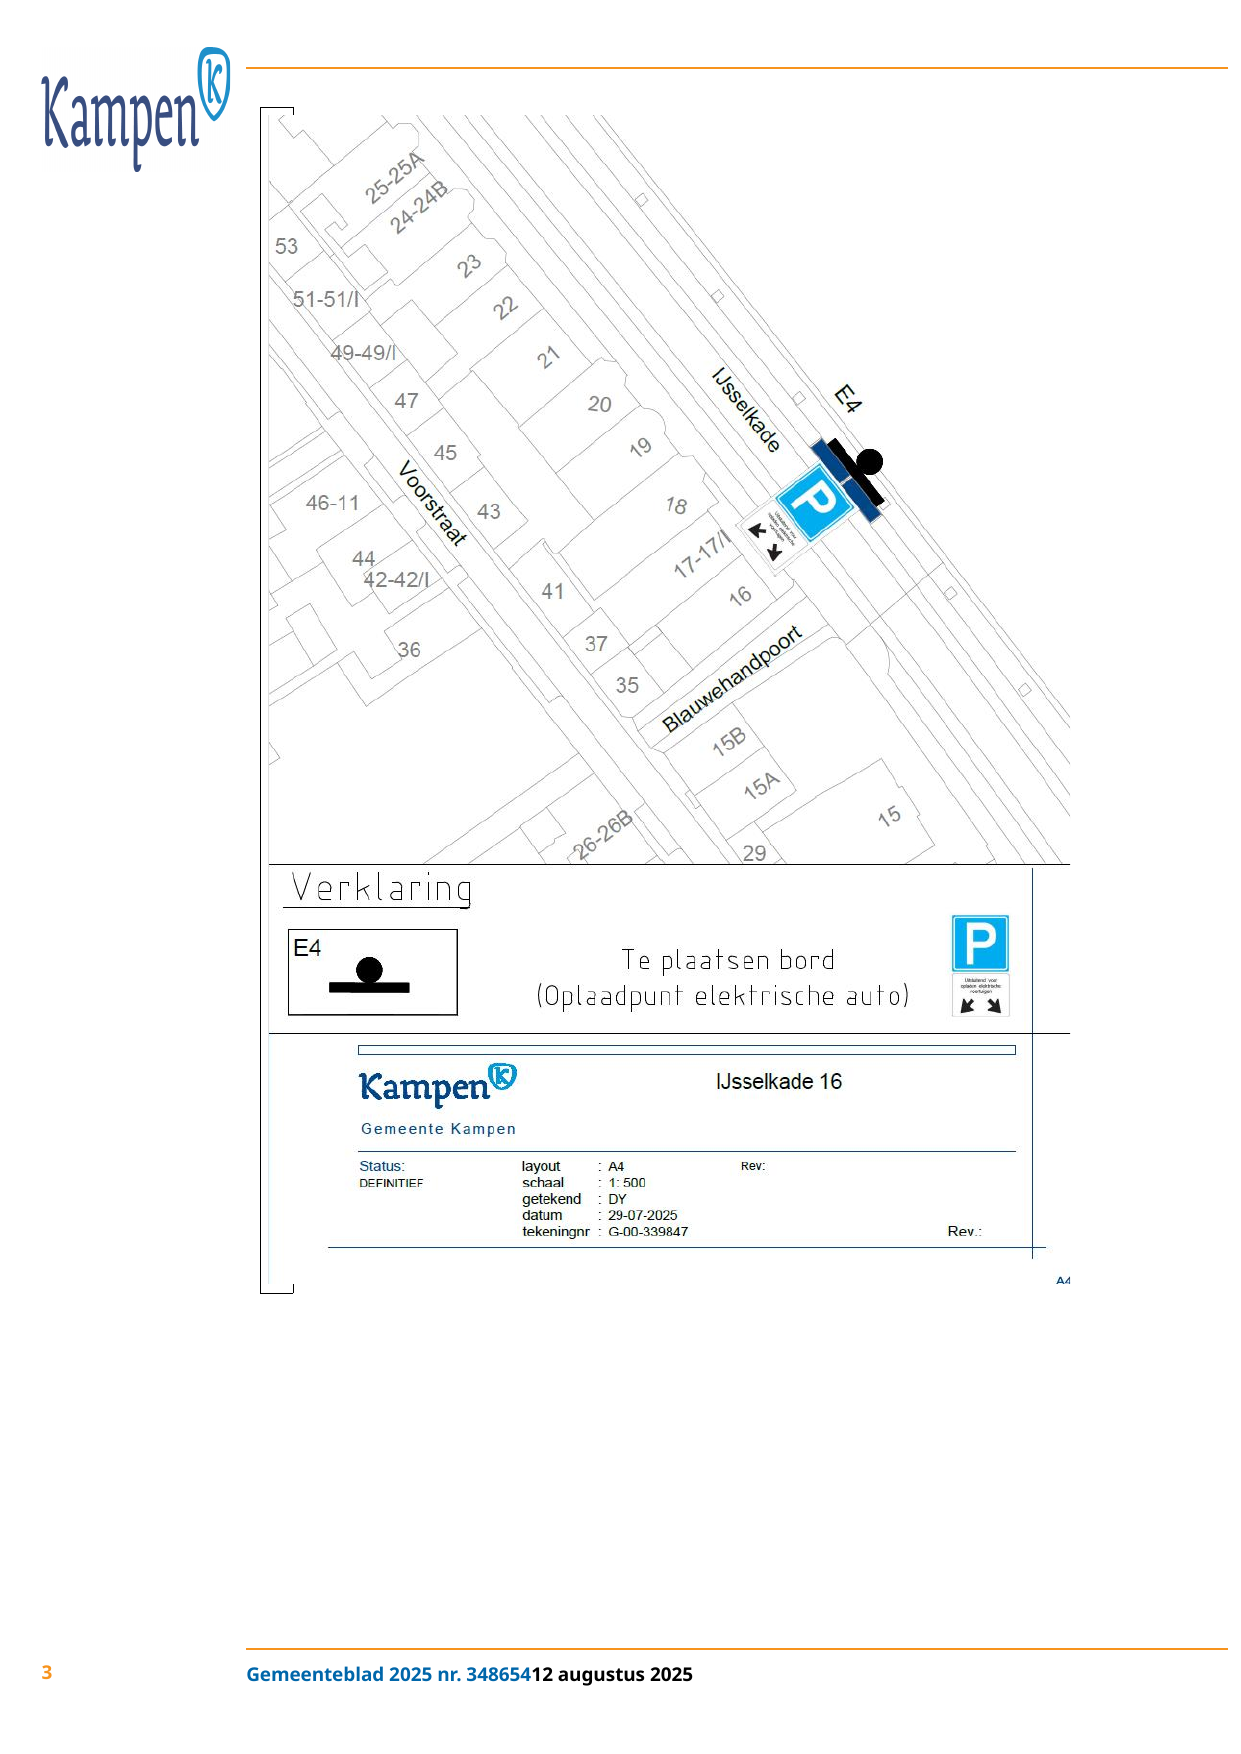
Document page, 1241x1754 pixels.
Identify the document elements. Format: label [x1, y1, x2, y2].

picture [268, 115, 1071, 1284]
picture [41, 47, 231, 172]
